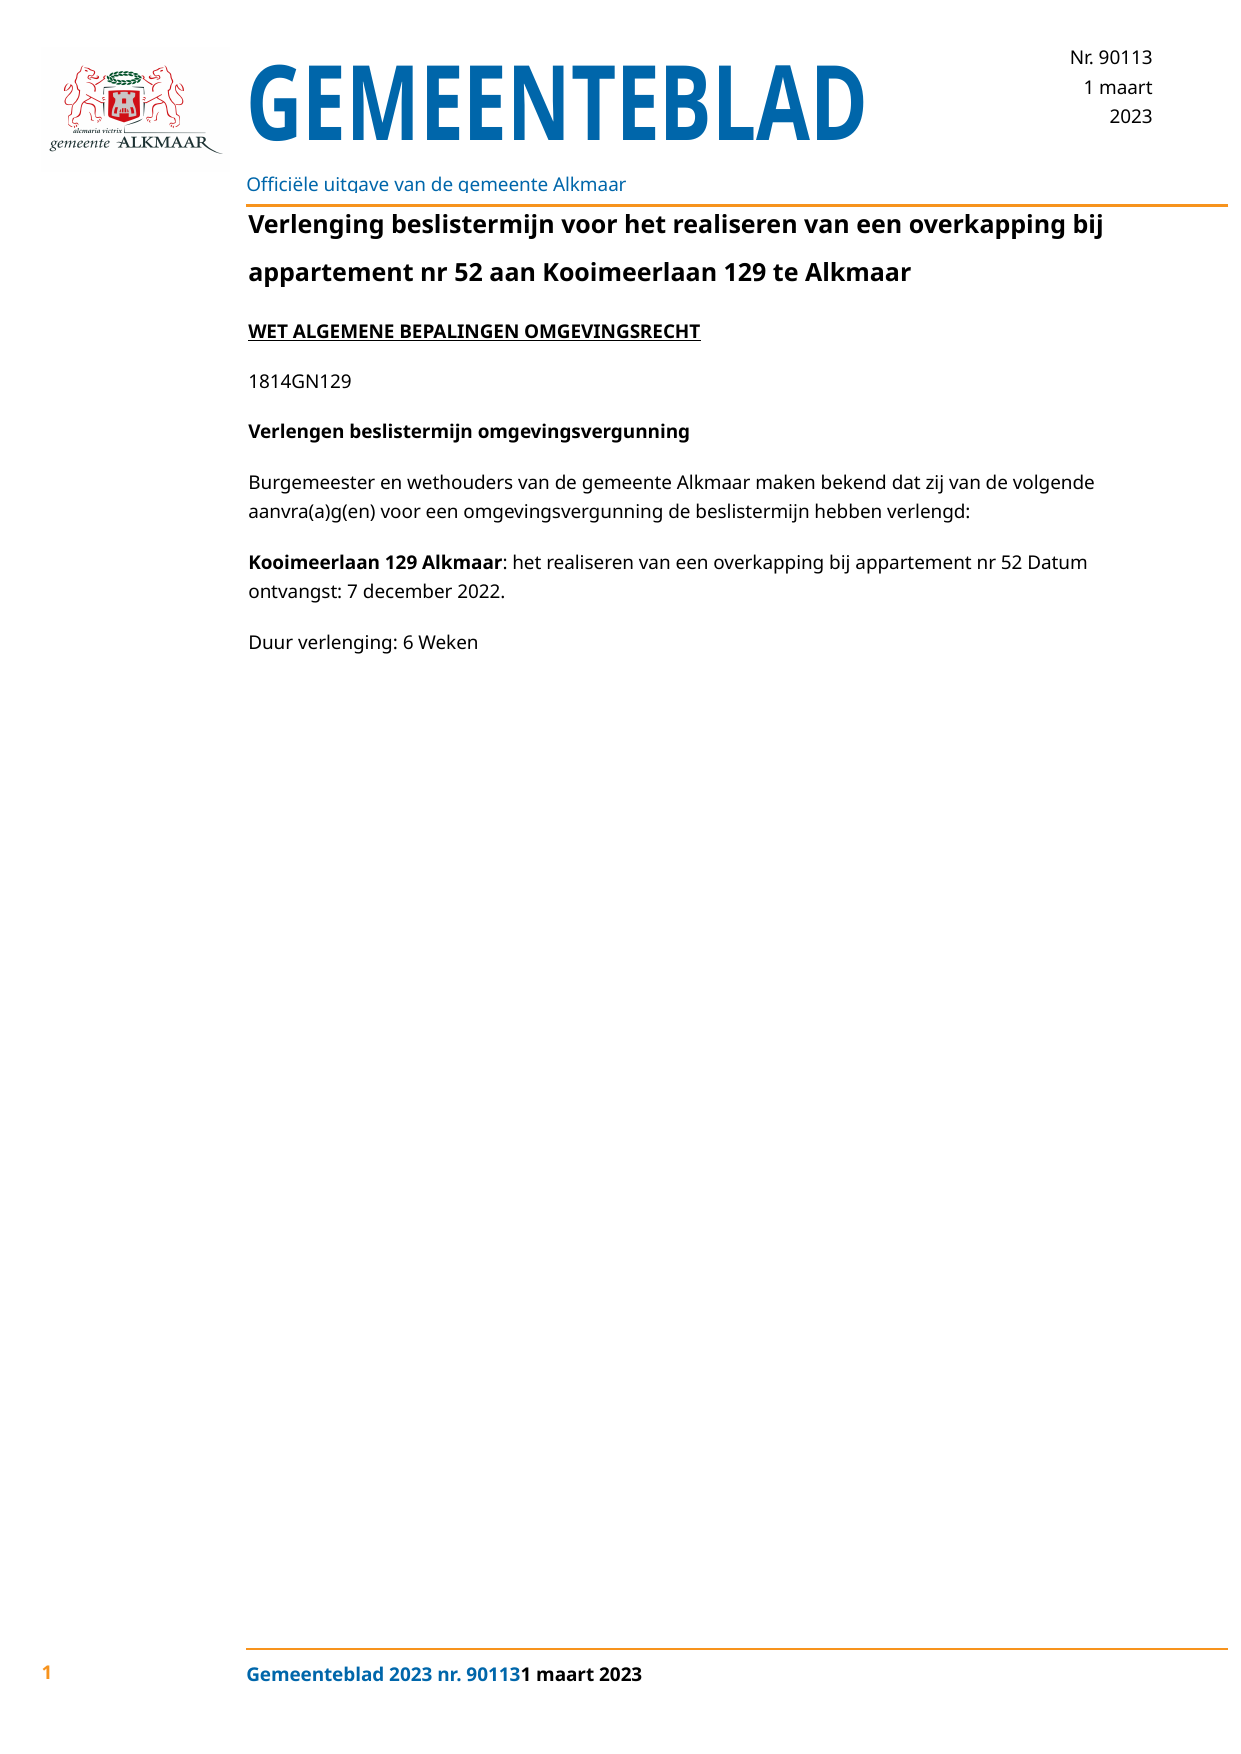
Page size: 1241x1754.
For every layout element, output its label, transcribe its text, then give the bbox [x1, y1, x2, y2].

text Burgemeester en wethouders van de gemeente Alkmaar maken bekend dat zij van de volgende aanvra(a)g(en) voor een omgevingsvergunning de beslistermijn hebben verlengd: [248, 469, 1152, 524]
picture [41, 47, 231, 172]
text Verlengen beslistermijn omgevingsvergunning [248, 419, 1152, 444]
text 1814GN129 [248, 368, 1152, 394]
text Kooimeerlaan 129 Alkmaar: het realiseren van een overkapping bij appartement nr 52 Datum ontvangst: 7 december 2022. [248, 549, 1152, 604]
text Duur verlenging: 6 Weken [248, 629, 1152, 655]
text Verlenging beslistermijn voor het realiseren van een overkapping bij appartement nr 52 aan Kooimeerlaan 129 te Alkmaar [248, 207, 1152, 288]
text WET ALGEMENE BEPALINGEN OMGEVINGSRECHT [248, 318, 1152, 344]
